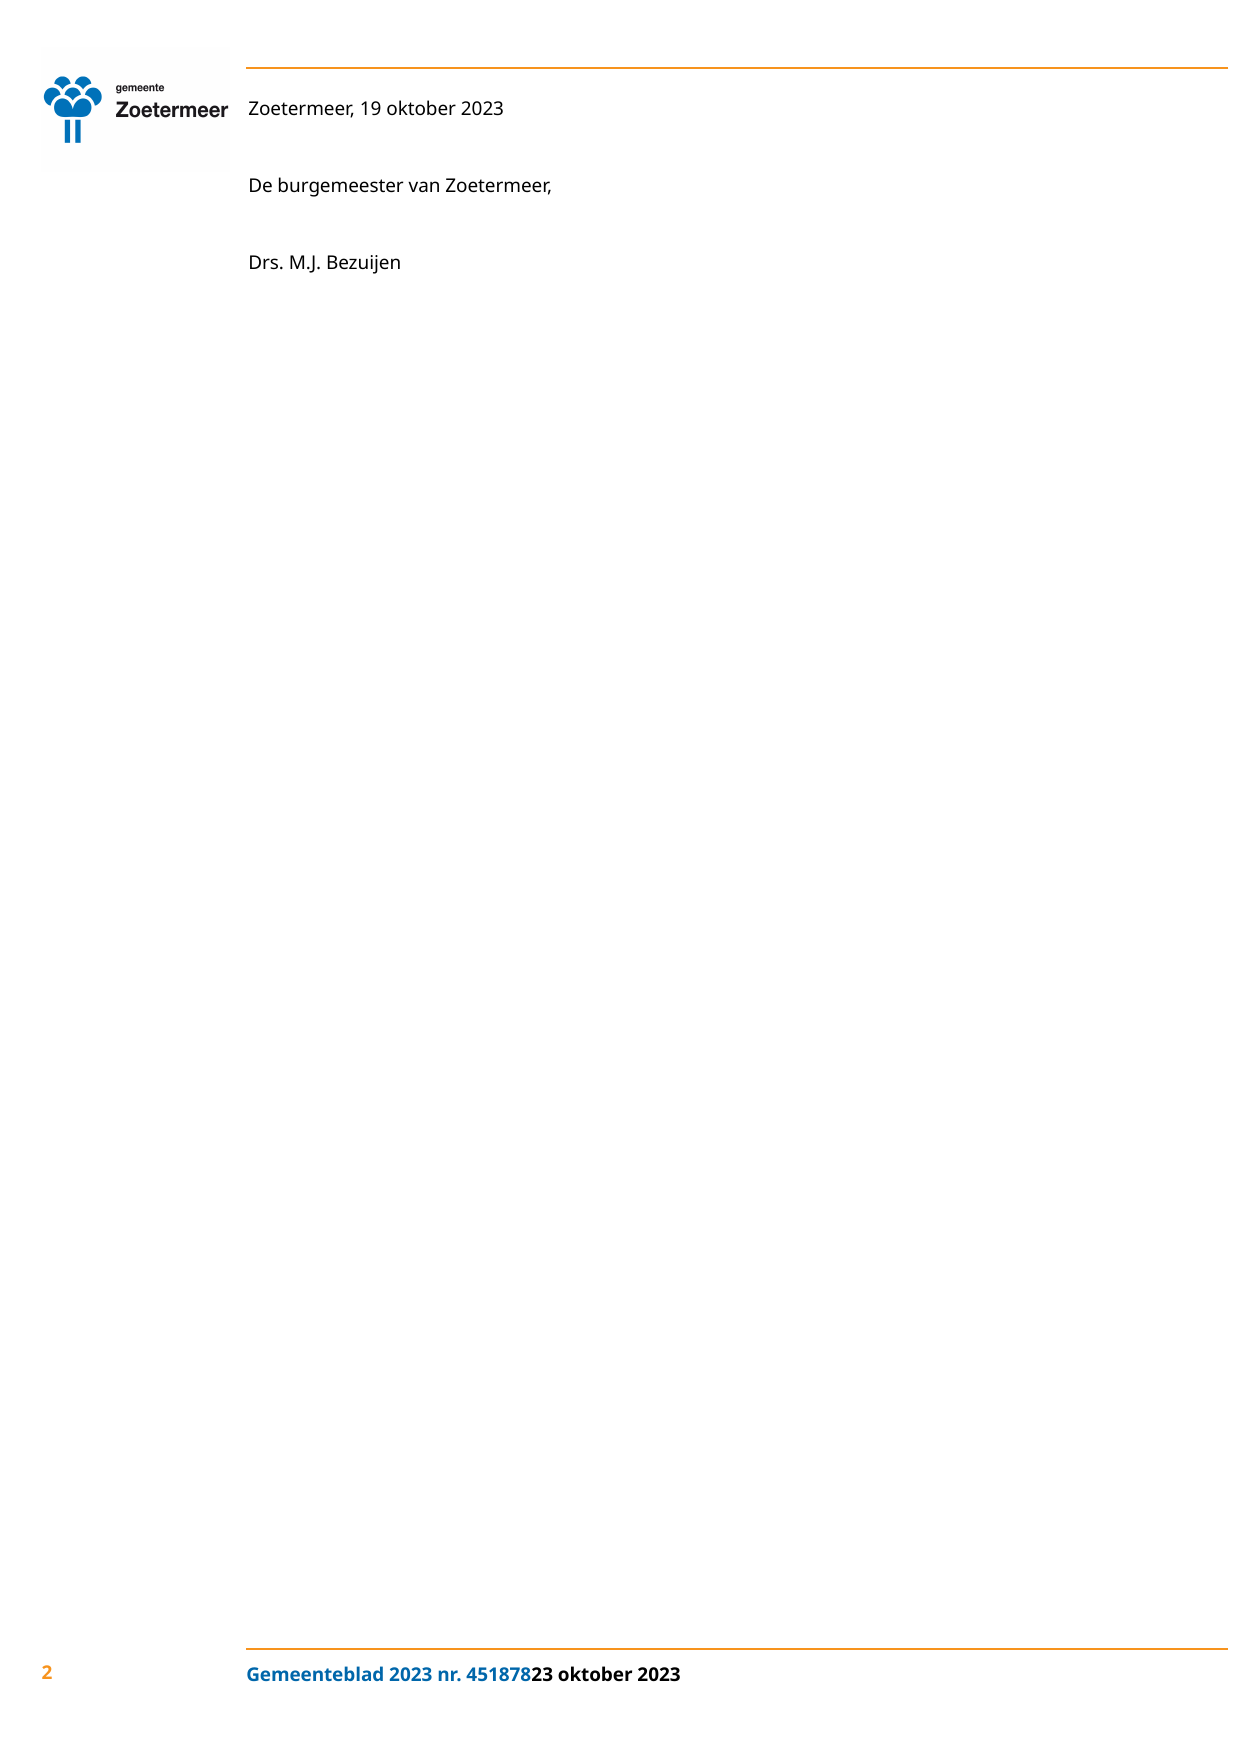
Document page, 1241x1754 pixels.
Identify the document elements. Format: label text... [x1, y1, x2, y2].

text Drs. M.J. Bezuijen [248, 249, 1152, 275]
text De burgemeester van Zoetermeer, [248, 172, 1152, 198]
picture [41, 47, 231, 172]
text Zoetermeer, 19 oktober 2023 [248, 95, 1152, 121]
